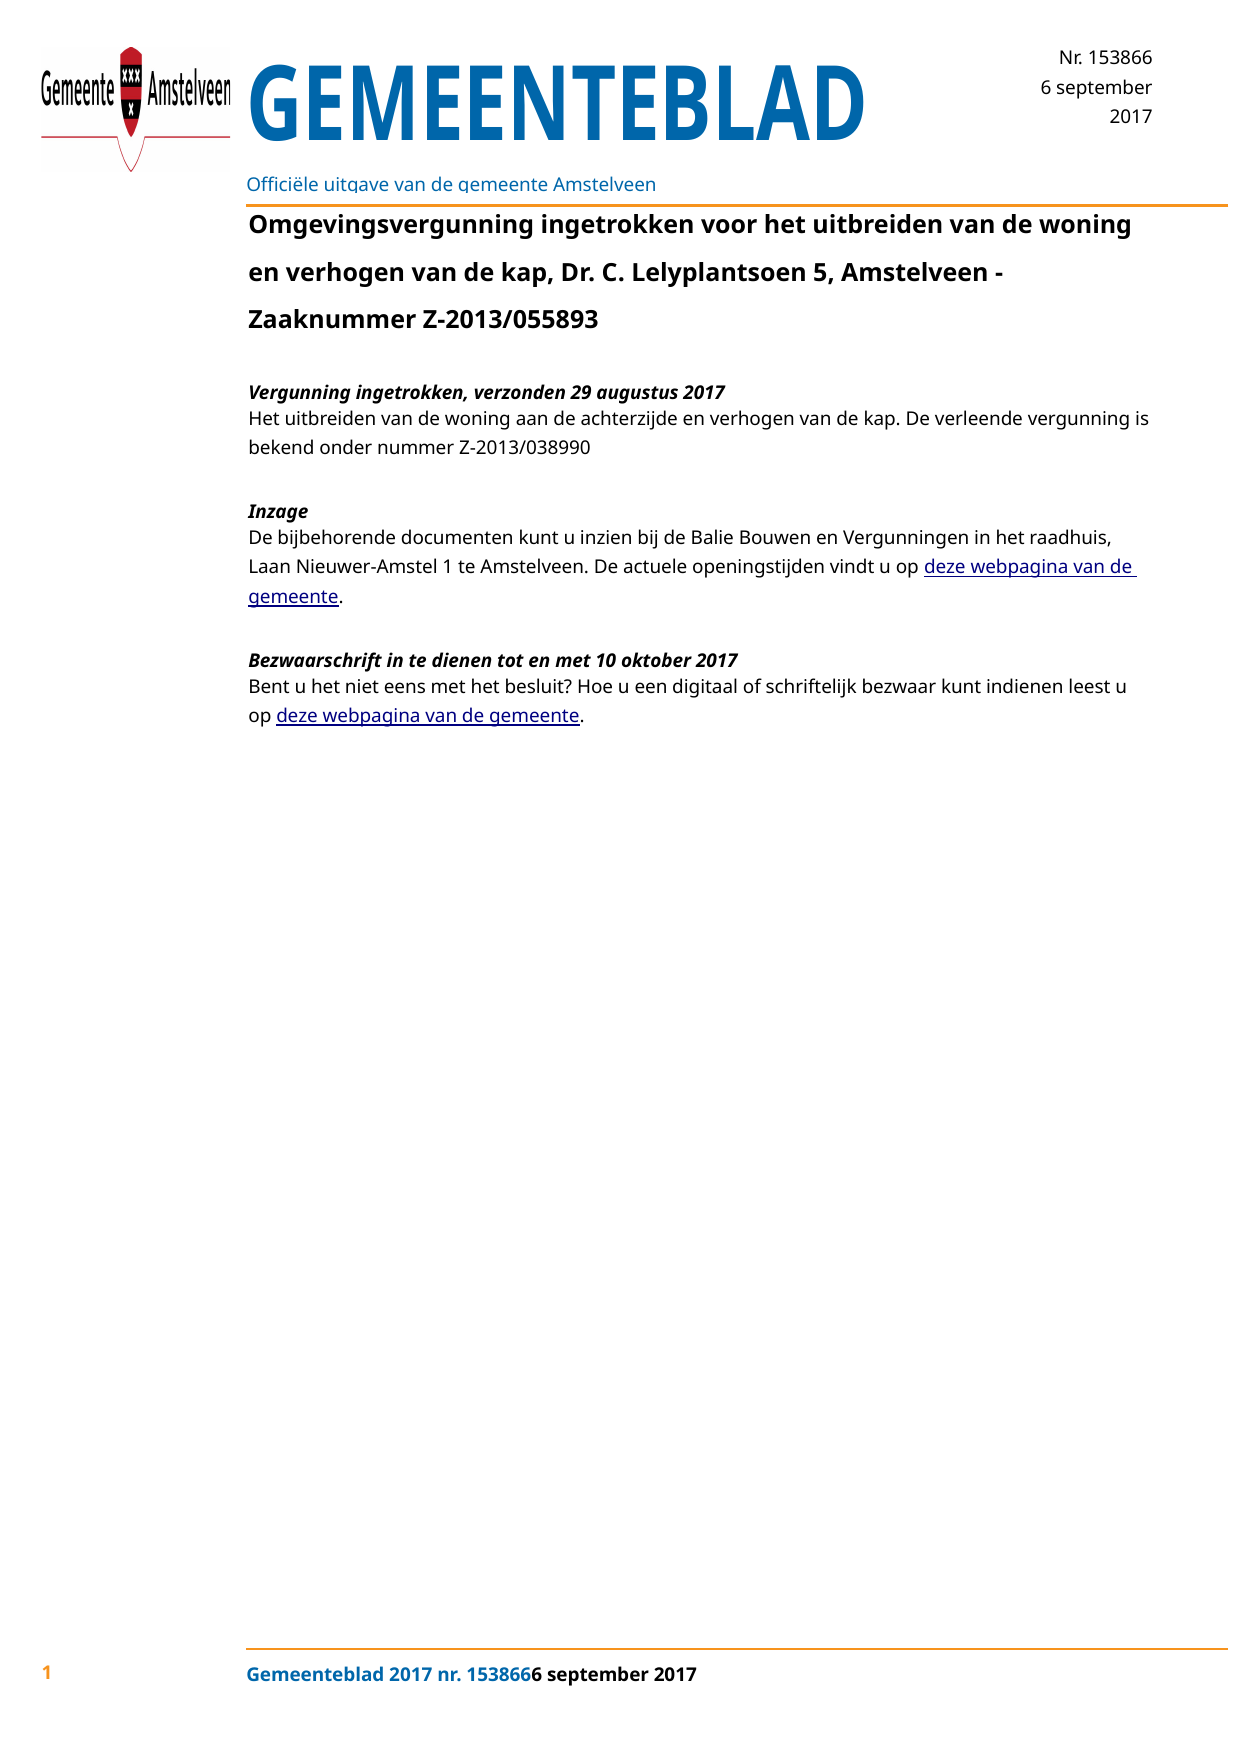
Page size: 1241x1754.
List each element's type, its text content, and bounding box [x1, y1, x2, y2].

text De bijbehorende documenten kunt u inzien bij de Balie Bouwen en Vergunningen in het raadhuis, Laan Nieuwer-Amstel 1 te Amstelveen. De actuele openingstijden vindt u op deze webpagina van de gemeente. [248, 524, 1152, 609]
text Inzage [248, 498, 1152, 524]
text Bent u het niet eens met het besluit? Hoe u een digitaal of schriftelijk bezwaar kunt indienen leest u op deze webpagina van de gemeente. [248, 673, 1152, 728]
text Bezwaarschrift in te dienen tot en met 10 oktober 2017 [248, 647, 1152, 673]
text Omgevingsvergunning ingetrokken voor het uitbreiden van de woning en verhogen van de kap, Dr. C. Lelyplantsoen 5, Amstelveen - Zaaknummer Z-2013/055893 [248, 207, 1152, 336]
picture [41, 47, 231, 172]
text Het uitbreiden van de woning aan de achterzijde en verhogen van de kap. De verleende vergunning is bekend onder nummer Z-2013/038990 [248, 405, 1152, 460]
text Vergunning ingetrokken, verzonden 29 augustus 2017 [248, 379, 1152, 405]
